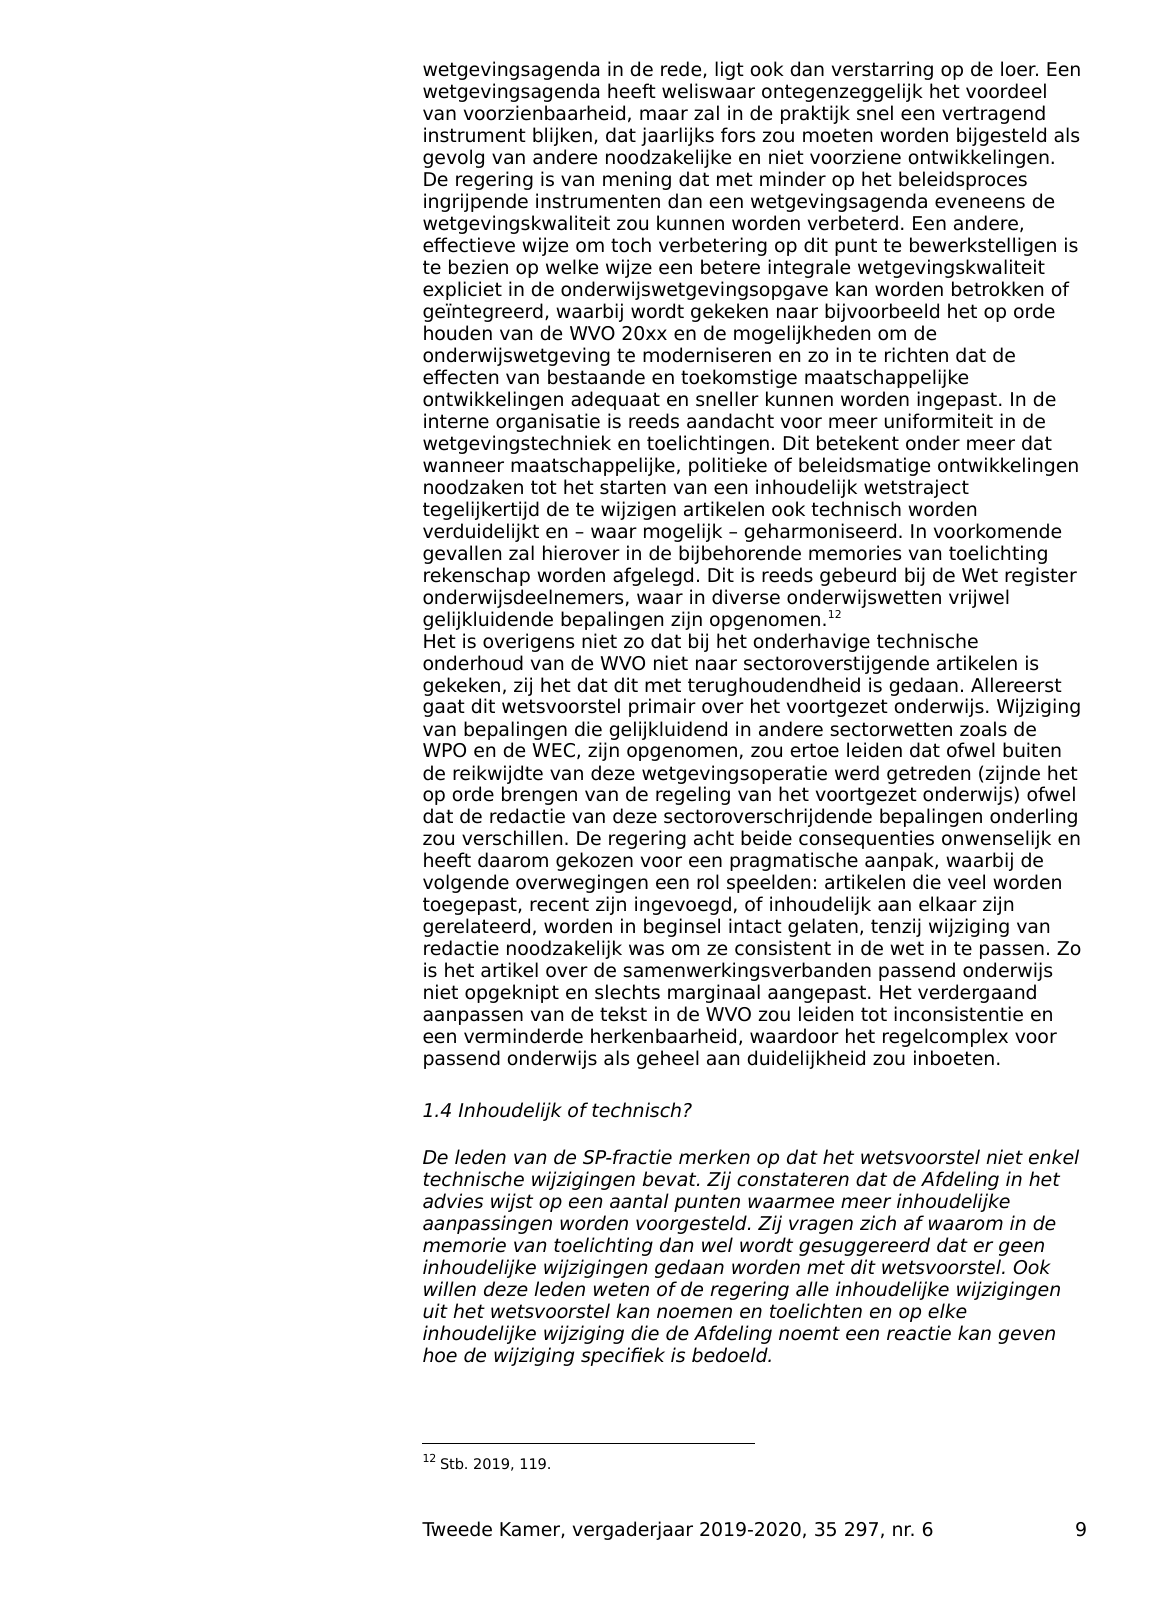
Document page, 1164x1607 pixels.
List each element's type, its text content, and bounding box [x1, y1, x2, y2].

text wetgevingsagenda in de rede, ligt ook dan verstarring op de loer. Een wetgevingsagenda heeft weliswaar ontegenzeggelijk het voordeel van voorzienbaarheid, maar zal in de praktijk snel een vertragend instrument blijken, dat jaarlijks fors zou moeten worden bijgesteld als gevolg van andere noodzakelijke en niet voorziene ontwikkelingen. De regering is van mening dat met minder op het beleidsproces ingrijpende instrumenten dan een wetgevingsagenda eveneens de wetgevingskwaliteit zou kunnen worden verbeterd. Een andere, effectieve wijze om toch verbetering op dit punt te bewerkstelligen is te bezien op welke wijze een betere integrale wetgevingskwaliteit expliciet in de onderwijswetgevingsopgave kan worden betrokken of geïntegreerd, waarbij wordt gekeken naar bijvoorbeeld het op orde houden van de WVO 20xx en de mogelijkheden om de onderwijswetgeving te moderniseren en zo in te richten dat de effecten van bestaande en toekomstige maatschappelijke ontwikkelingen adequaat en sneller kunnen worden ingepast. In de interne organisatie is reeds aandacht voor meer uniformiteit in de wetgevingstechniek en toelichtingen. Dit betekent onder meer dat wanneer maatschappelijke, politieke of beleidsmatige ontwikkelingen noodzaken tot het starten van een inhoudelijk wetstraject tegelijkertijd de te wijzigen artikelen ook technisch worden verduidelijkt en – waar mogelijk – geharmoniseerd. In voorkomende gevallen zal hierover in de bijbehorende memories van toelichting rekenschap worden afgelegd. Dit is reeds gebeurd bij de Wet register onderwijsdeelnemers, waar in diverse onderwijswetten vrijwel gelijkluidende bepalingen zijn opgenomen. [422, 59, 1087, 631]
text De leden van de SP-fractie merken op dat het wetsvoorstel niet enkel technische wijzigingen bevat. Zij constateren dat de Afdeling in het advies wijst op een aantal punten waarmee meer inhoudelijke aanpassingen worden voorgesteld. Zij vragen zich af waarom in de memorie van toelichting dan wel wordt gesuggereerd dat er geen inhoudelijke wijzigingen gedaan worden met dit wetsvoorstel. Ook willen deze leden weten of de regering alle inhoudelijke wijzigingen uit het wetsvoorstel kan noemen en toelichten en op elke inhoudelijke wijziging die de Afdeling noemt een reactie kan geven hoe de wijziging specifiek is bedoeld. [422, 1147, 1087, 1367]
text Het is overigens niet zo dat bij het onderhavige technische onderhoud van de WVO niet naar sectoroverstijgende artikelen is gekeken, zij het dat dit met terughoudendheid is gedaan. Allereerst gaat dit wetsvoorstel primair over het voortgezet onderwijs. Wijziging van bepalingen die gelijkluidend in andere sectorwetten zoals de WPO en de WEC, zijn opgenomen, zou ertoe leiden dat ofwel buiten de reikwijdte van deze wetgevingsoperatie werd getreden (zijnde het op orde brengen van de regeling van het voortgezet onderwijs) ofwel dat de redactie van deze sectoroverschrijdende bepalingen onderling zou verschillen. De regering acht beide consequenties onwenselijk en heeft daarom gekozen voor een pragmatische aanpak, waarbij de volgende overwegingen een rol speelden: artikelen die veel worden toegepast, recent zijn ingevoegd, of inhoudelijk aan elkaar zijn gerelateerd, worden in beginsel intact gelaten, tenzij wijziging van redactie noodzakelijk was om ze consistent in de wet in te passen. Zo is het artikel over de samenwerkingsverbanden passend onderwijs niet opgeknipt en slechts marginaal aangepast. Het verdergaand aanpassen van de tekst in de WVO zou leiden tot inconsistentie en een verminderde herkenbaarheid, waardoor het regelcomplex voor passend onderwijs als geheel aan duidelijkheid zou inboeten. [422, 631, 1087, 1070]
subtitle 1.4 Inhoudelijk of technisch? [422, 1100, 1087, 1122]
text Stb. 2019, 119. [422, 1452, 1087, 1474]
